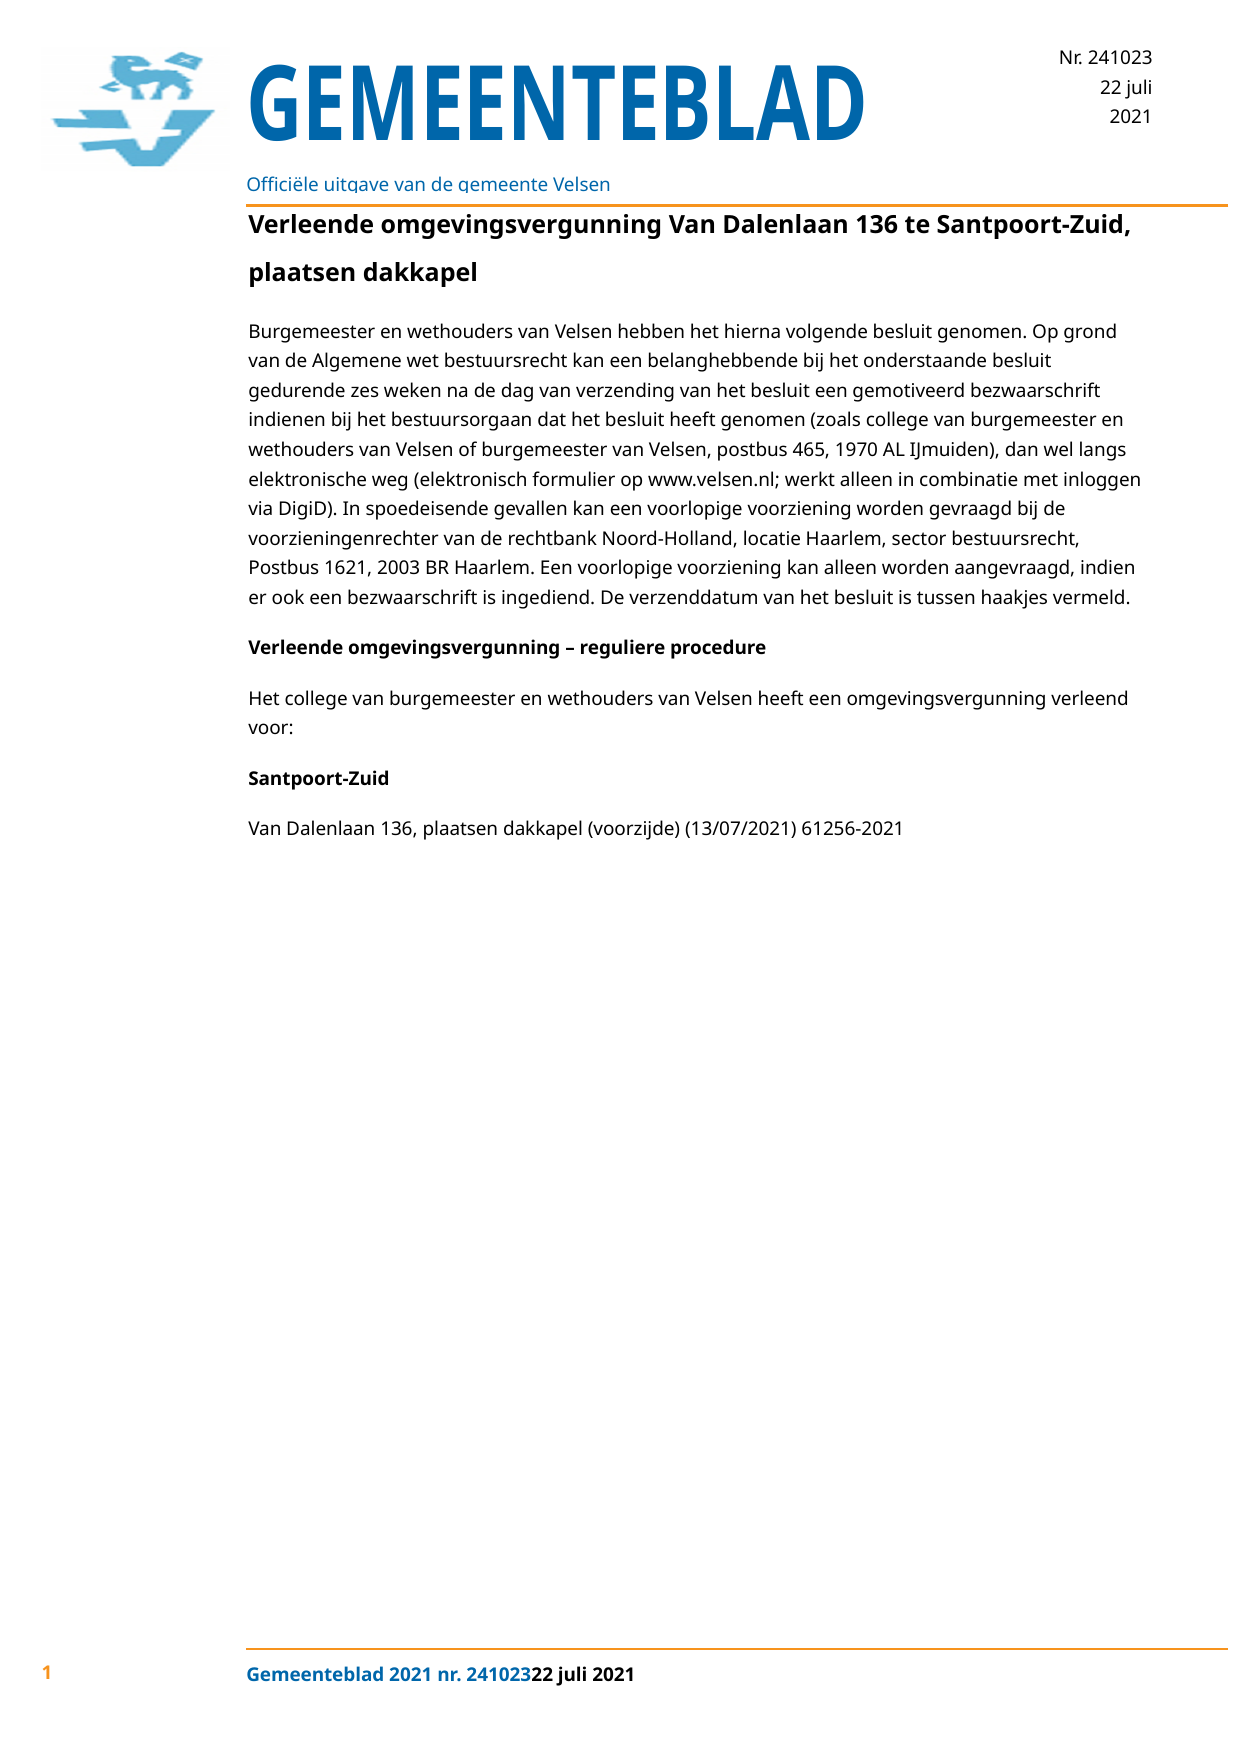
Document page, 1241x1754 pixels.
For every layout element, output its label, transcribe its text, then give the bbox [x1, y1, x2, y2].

text Het college van burgemeester en wethouders van Velsen heeft een omgevingsvergunning verleend voor: [248, 685, 1152, 740]
text Verleende omgevingsvergunning – reguliere procedure [248, 634, 1152, 660]
picture [41, 47, 231, 172]
text Santpoort-Zuid [248, 765, 1152, 791]
text Burgemeester en wethouders van Velsen hebben het hierna volgende besluit genomen. Op grond van de Algemene wet bestuursrecht kan een belanghebbende bij het onderstaande besluit gedurende zes weken na de dag van verzending van het besluit een gemotiveerd bezwaarschrift indienen bij het bestuursorgaan dat het besluit heeft genomen (zoals college van burgemeester en wethouders van Velsen of burgemeester van Velsen, postbus 465, 1970 AL IJmuiden), dan wel langs elektronische weg (elektronisch formulier op www.velsen.nl; werkt alleen in combinatie met inloggen via DigiD). In spoedeisende gevallen kan een voorlopige voorziening worden gevraagd bij de voorzieningenrechter van de rechtbank Noord-Holland, locatie Haarlem, sector bestuursrecht, Postbus 1621, 2003 BR Haarlem. Een voorlopige voorziening kan alleen worden aangevraagd, indien er ook een bezwaarschrift is ingediend. De verzenddatum van het besluit is tussen haakjes vermeld. [248, 318, 1152, 610]
text Verleende omgevingsvergunning Van Dalenlaan 136 te Santpoort-Zuid, plaatsen dakkapel [248, 207, 1152, 288]
text Van Dalenlaan 136, plaatsen dakkapel (voorzijde) (13/07/2021) 61256-2021 [248, 815, 1152, 841]
